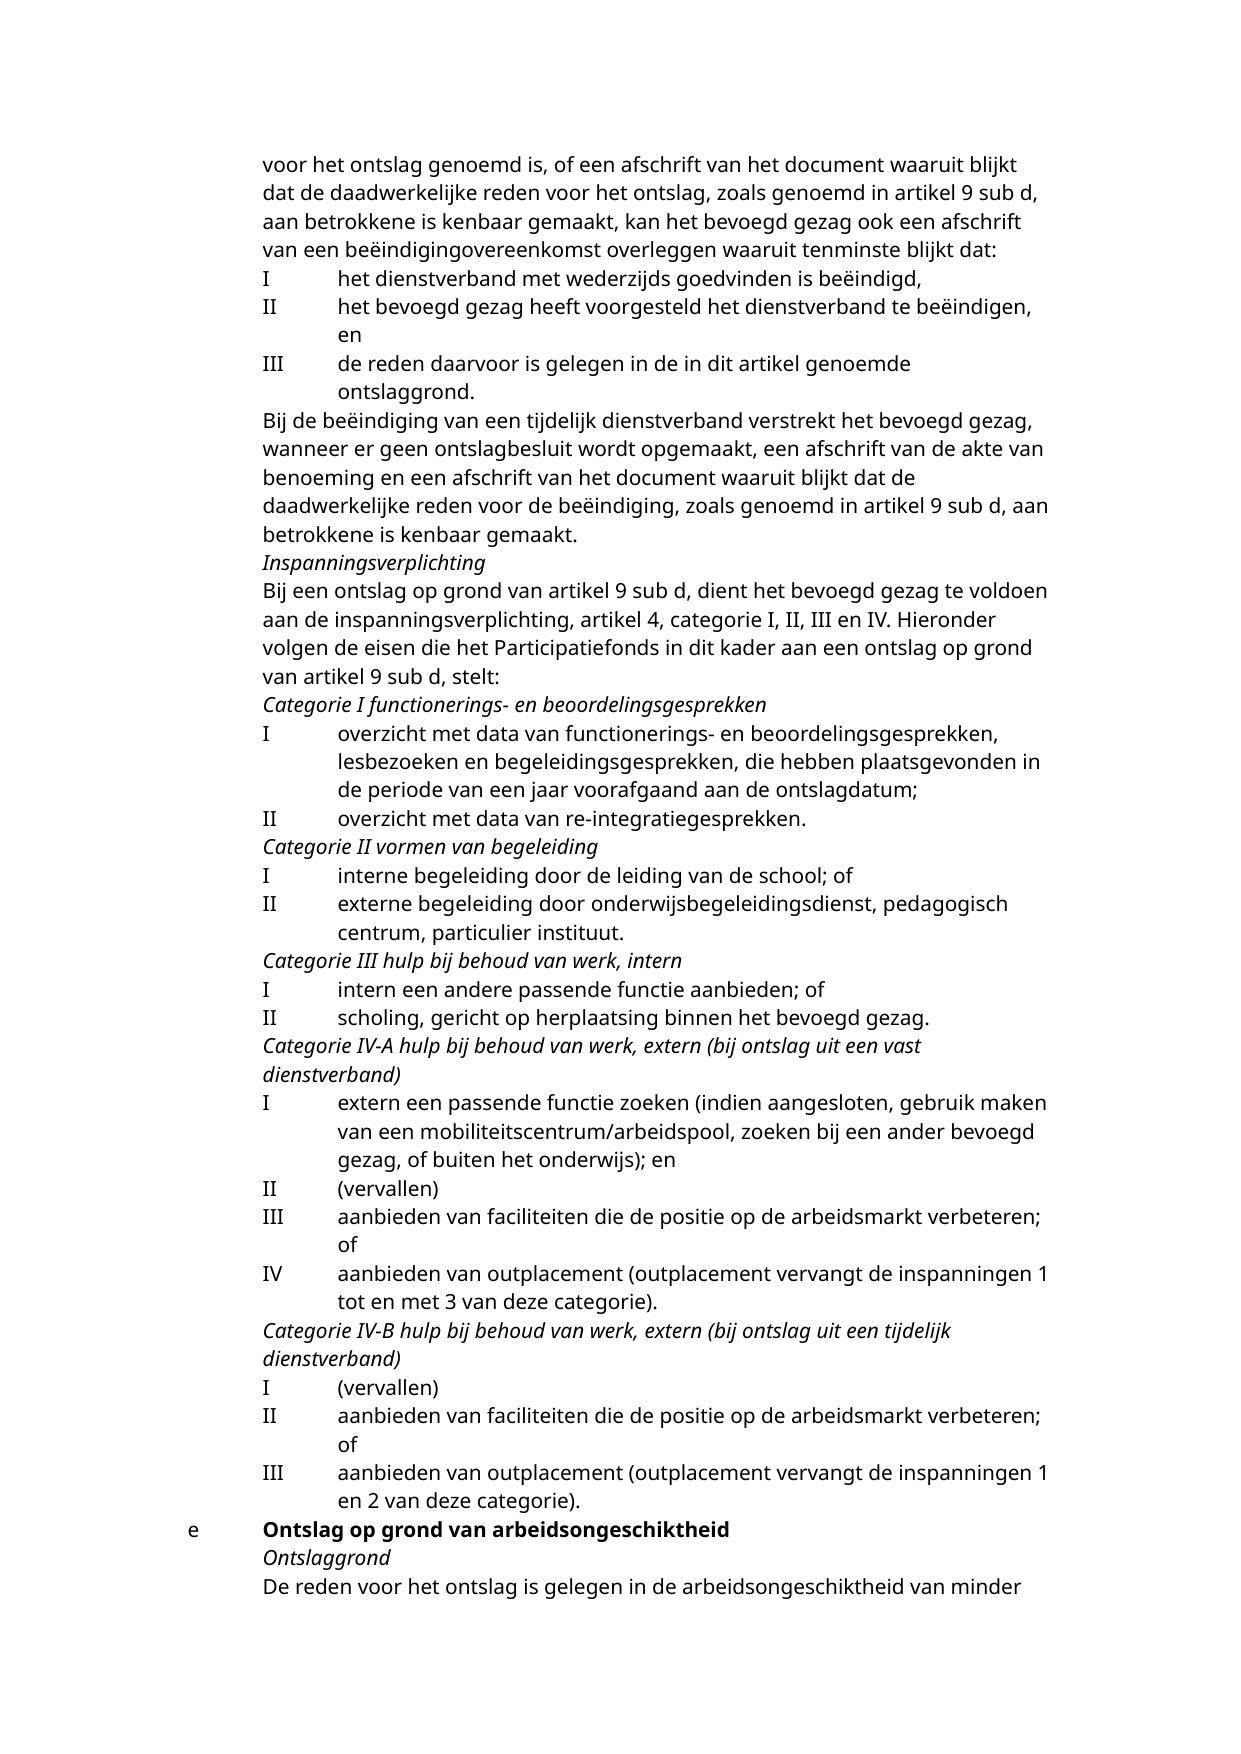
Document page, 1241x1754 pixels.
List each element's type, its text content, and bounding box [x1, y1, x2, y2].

list Categorie III hulp bij behoud van werk, intern [187, 946, 1053, 975]
list het bevoegd gezag heeft voorgesteld het dienstverband te beëindigen, en [262, 292, 1053, 349]
list voor het ontslag genoemd is, of een afschrift van het document waaruit blijkt dat de daadwerkelijke reden voor het ontslag, zoals genoemd in artikel 9 sub d, aan betrokkene is kenbaar gemaakt, kan het bevoegd gezag ook een afschrift van een beëindigingovereenkomst overleggen waaruit tenminste blijkt dat: [187, 150, 1053, 264]
list extern een passende functie zoeken (indien aangesloten, gebruik maken van een mobiliteitscentrum/arbeidspool, zoeken bij een ander bevoegd gezag, of buiten het onderwijs); en [262, 1088, 1053, 1174]
list intern een andere passende functie aanbieden; of [262, 975, 1053, 1003]
list Ontslaggrond [187, 1543, 1053, 1572]
list Inspanningsverplichting [187, 548, 1053, 577]
list overzicht met data van re-integratiegesprekken. [262, 804, 1053, 832]
list (vervallen) [262, 1174, 1053, 1202]
list interne begeleiding door de leiding van de school; of [262, 861, 1053, 889]
list Ontslag op grond van arbeidsongeschiktheid [187, 1515, 1053, 1543]
list aanbieden van faciliteiten die de positie op de arbeidsmarkt verbeteren; of [262, 1202, 1053, 1259]
list overzicht met data van functionerings- en beoordelingsgesprekken, lesbezoeken en begeleidingsgesprekken, die hebben plaatsgevonden in de periode van een jaar voorafgaand aan de ontslagdatum; [262, 719, 1053, 804]
list Bij de beëindiging van een tijdelijk dienstverband verstrekt het bevoegd gezag, wanneer er geen ontslagbesluit wordt opgemaakt, een afschrift van de akte van benoeming en een afschrift van het document waaruit blijkt dat de daadwerkelijke reden voor de beëindiging, zoals genoemd in artikel 9 sub d, aan betrokkene is kenbaar gemaakt. [187, 406, 1053, 548]
list aanbieden van outplacement (outplacement vervangt de inspanningen 1 en 2 van deze categorie). [262, 1458, 1053, 1515]
list Categorie I functionerings- en beoordelingsgesprekken [187, 690, 1053, 719]
list (vervallen) [262, 1373, 1053, 1401]
list aanbieden van faciliteiten die de positie op de arbeidsmarkt verbeteren; of [262, 1401, 1053, 1458]
list Bij een ontslag op grond van artikel 9 sub d, dient het bevoegd gezag te voldoen aan de inspanningsverplichting, artikel 4, categorie I, II, III en IV. Hieronder volgen de eisen die het Participatiefonds in dit kader aan een ontslag op grond van artikel 9 sub d, stelt: [187, 577, 1053, 690]
list Categorie IV-B hulp bij behoud van werk, extern (bij ontslag uit een tijdelijk dienstverband) [187, 1316, 1053, 1373]
list scholing, gericht op herplaatsing binnen het bevoegd gezag. [262, 1003, 1053, 1032]
list Categorie IV-A hulp bij behoud van werk, extern (bij ontslag uit een vast dienstverband) [187, 1032, 1053, 1088]
list het dienstverband met wederzijds goedvinden is beëindigd, [262, 264, 1053, 292]
list aanbieden van outplacement (outplacement vervangt de inspanningen 1 tot en met 3 van deze categorie). [262, 1259, 1053, 1316]
list de reden daarvoor is gelegen in de in dit artikel genoemde ontslaggrond. [262, 349, 1053, 406]
list externe begeleiding door onderwijsbegeleidingsdienst, pedagogisch centrum, particulier instituut. [262, 889, 1053, 946]
list De reden voor het ontslag is gelegen in de arbeidsongeschiktheid van minder [187, 1572, 1053, 1600]
list Categorie II vormen van begeleiding [187, 832, 1053, 861]
